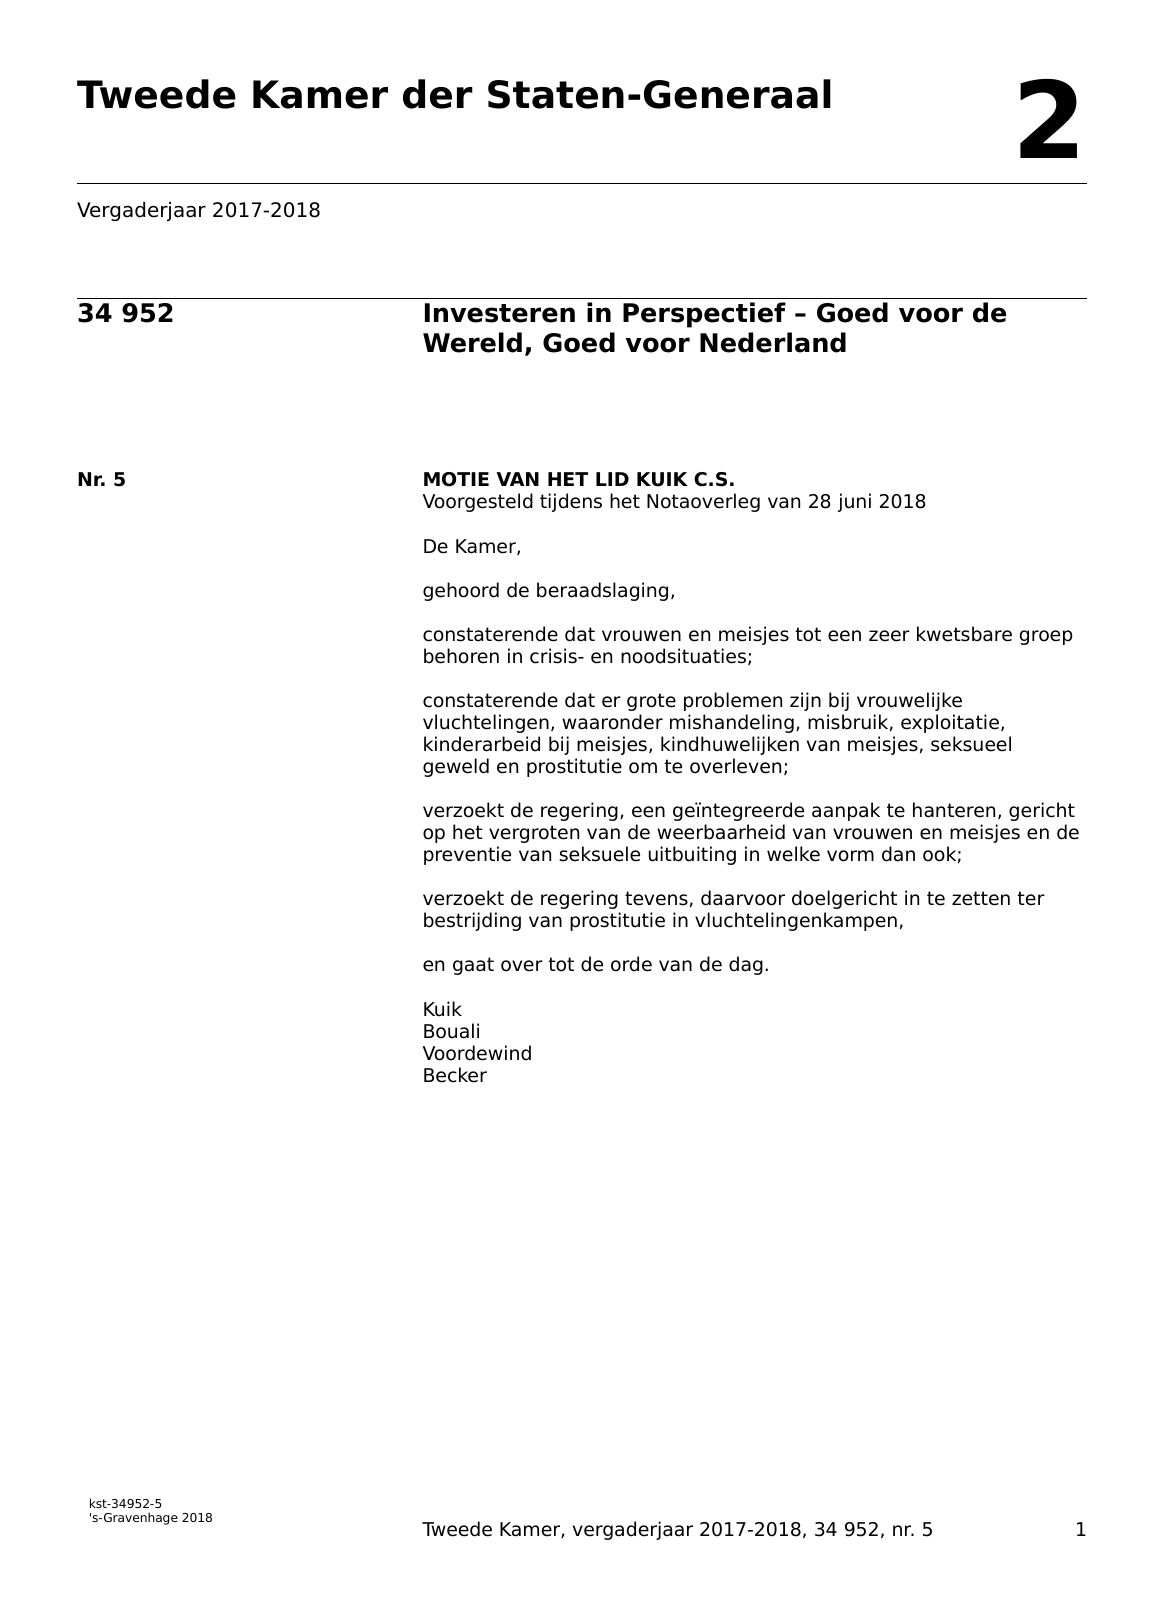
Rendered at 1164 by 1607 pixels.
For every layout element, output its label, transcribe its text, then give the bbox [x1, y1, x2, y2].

text constaterende dat er grote problemen zijn bij vrouwelijke vluchtelingen, waaronder mishandeling, misbruik, exploitatie, kinderarbeid bij meisjes, kindhuwelijken van meisjes, seksueel geweld en prostitutie om te overleven; [422, 690, 1087, 778]
text 's-Gravenhage 2018 [88, 1511, 323, 1525]
text Becker [422, 1064, 1087, 1086]
table_header Tweede Kamer der Staten-Generaal [77, 59, 886, 183]
text Voorgesteld tijdens het Notaoverleg van 28 juni 2018 [422, 491, 1087, 513]
table_cell Vergaderjaar 2017-2018 [77, 184, 1087, 298]
text Voordewind [422, 1042, 1087, 1064]
text Bouali [422, 1021, 1087, 1042]
text gehoord de beraadslaging, [422, 580, 1087, 602]
text verzoekt de regering, een geïntegreerde aanpak te hanteren, gericht op het vergroten van de weerbaarheid van vrouwen en meisjes en de preventie van seksuele uitbuiting in welke vorm dan ook; [422, 800, 1087, 866]
text Kuik [422, 998, 1087, 1021]
text kst-34952-5 [88, 1497, 323, 1511]
table_header 2 [886, 59, 1087, 183]
text constaterende dat vrouwen en meisjes tot een zeer kwetsbare groep behoren in crisis- en noodsituaties; [422, 624, 1087, 668]
text De Kamer, [422, 536, 1087, 557]
subtitle 34 952 Investeren in Perspectief – Goed voor de Wereld, Goed voor Nederland [77, 299, 1087, 358]
text en gaat over tot de orde van de dag. [422, 954, 1087, 976]
text verzoekt de regering tevens, daarvoor doelgericht in te zetten ter bestrijding van prostitutie in vluchtelingenkampen, [422, 888, 1087, 932]
subtitle Nr. 5 MOTIE VAN HET LID KUIK C.S. [77, 469, 1087, 491]
